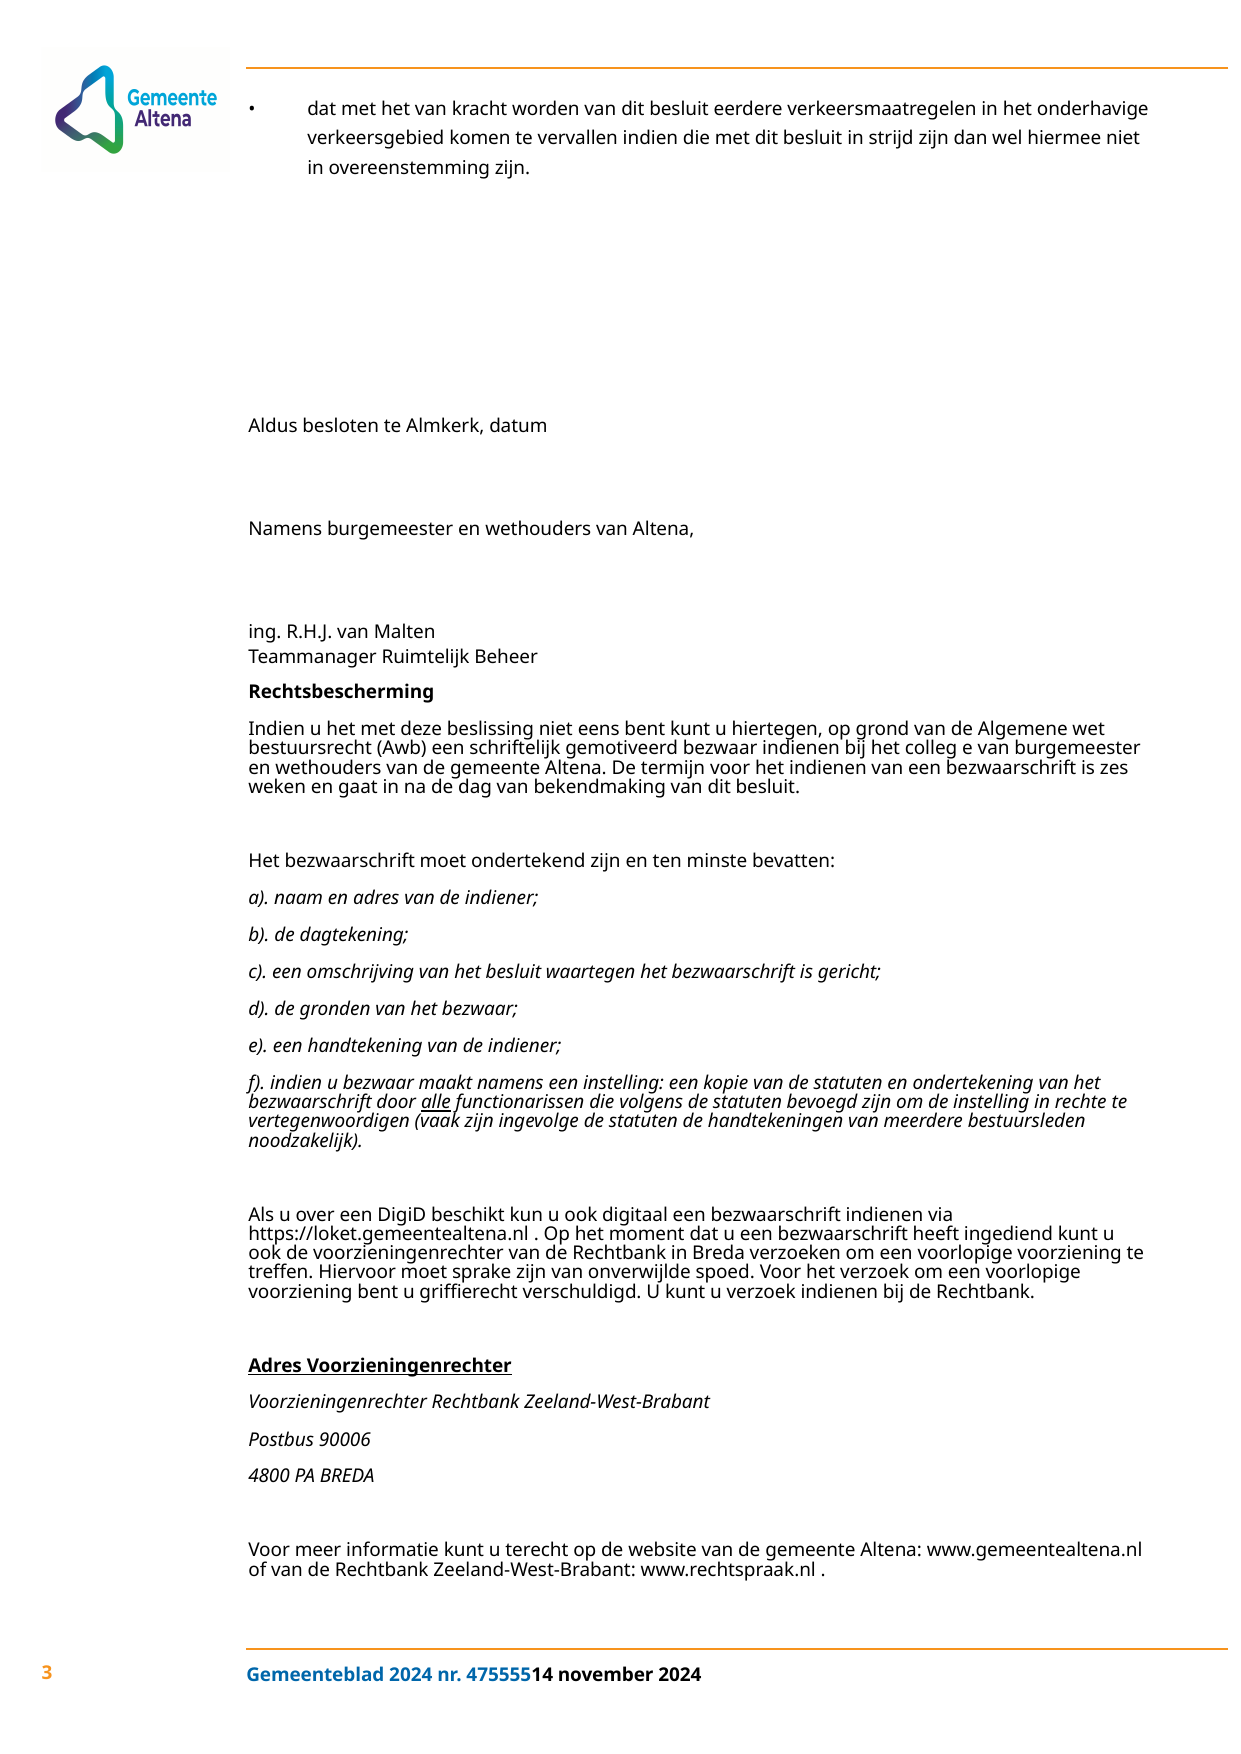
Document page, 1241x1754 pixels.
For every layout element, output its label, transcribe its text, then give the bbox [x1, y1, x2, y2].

text Namens burgemeester en wethouders van Altena, [248, 515, 1152, 541]
text Voorzieningenrechter Rechtbank Zeeland-West-Brabant [248, 1393, 1152, 1413]
text Voor meer informatie kunt u terecht op de website van de gemeente Altena: www.gemeentealtena.nl of van de Rechtbank Zeeland-West-Brabant: www.rechtspraak.nl . [248, 1541, 1152, 1580]
text Het bezwaarschrift moet ondertekend zijn en ten minste bevatten: [248, 852, 1152, 871]
list dat met het van kracht worden van dit besluit eerdere verkeersmaatregelen in het onderhavige verkeersgebied komen te vervallen indien die met dit besluit in strijd zijn dan wel hiermee niet in overeenstemming zijn. [248, 95, 1152, 180]
text c). een omschrijving van het besluit waartegen het bezwaarschrift is gericht; [248, 963, 1152, 982]
text Als u over een DigiD beschikt kun u ook digitaal een bezwaarschrift indienen via https://loket.gemeentealtena.nl . Op het moment dat u een bezwaarschrift heeft ingediend kunt u ook de voorzieningenrechter van de Rechtbank in Breda verzoeken om een voorlopige voorziening te treffen. Hiervoor moet sprake zijn van onverwijlde spoed. Voor het verzoek om een voorlopige voorziening bent u griffierecht verschuldigd. U kunt u verzoek indienen bij de Rechtbank. [248, 1206, 1152, 1302]
text ing. R.H.J. van Malten [248, 618, 1152, 644]
text b). de dagtekening; [248, 926, 1152, 945]
text Postbus 90006 [248, 1431, 1152, 1450]
text Indien u het met deze beslissing niet eens bent kunt u hiertegen, op grond van de Algemene wet bestuursrecht (Awb) een schriftelijk gemotiveerd bezwaar indienen bij het colleg e van burgemeester en wethouders van de gemeente Altena. De termijn voor het indienen van een bezwaarschrift is zes weken en gaat in na de dag van bekendmaking van dit besluit. [248, 720, 1152, 797]
text Teammanager Ruimtelijk Beheer [248, 644, 1152, 669]
text f). indien u bezwaar maakt namens een instelling: een kopie van de statuten en ondertekening van het bezwaarschrift door alle functionarissen die volgens de statuten bevoegd zijn om de instelling in rechte te vertegenwoordigen (vaak zijn ingevolge de statuten de handtekeningen van meerdere bestuursleden noodzakelijk). [248, 1074, 1152, 1151]
text d). de gronden van het bezwaar; [248, 1000, 1152, 1019]
text Rechtsbescherming [248, 683, 1152, 702]
text e). een handtekening van de indiener; [248, 1037, 1152, 1056]
text Adres Voorzieningenrechter [248, 1357, 1152, 1376]
text Aldus besloten te Almkerk, datum [248, 412, 1152, 438]
text a). naam en adres van de indiener; [248, 889, 1152, 908]
picture [41, 47, 231, 172]
text 4800 PA BREDA [248, 1467, 1152, 1487]
